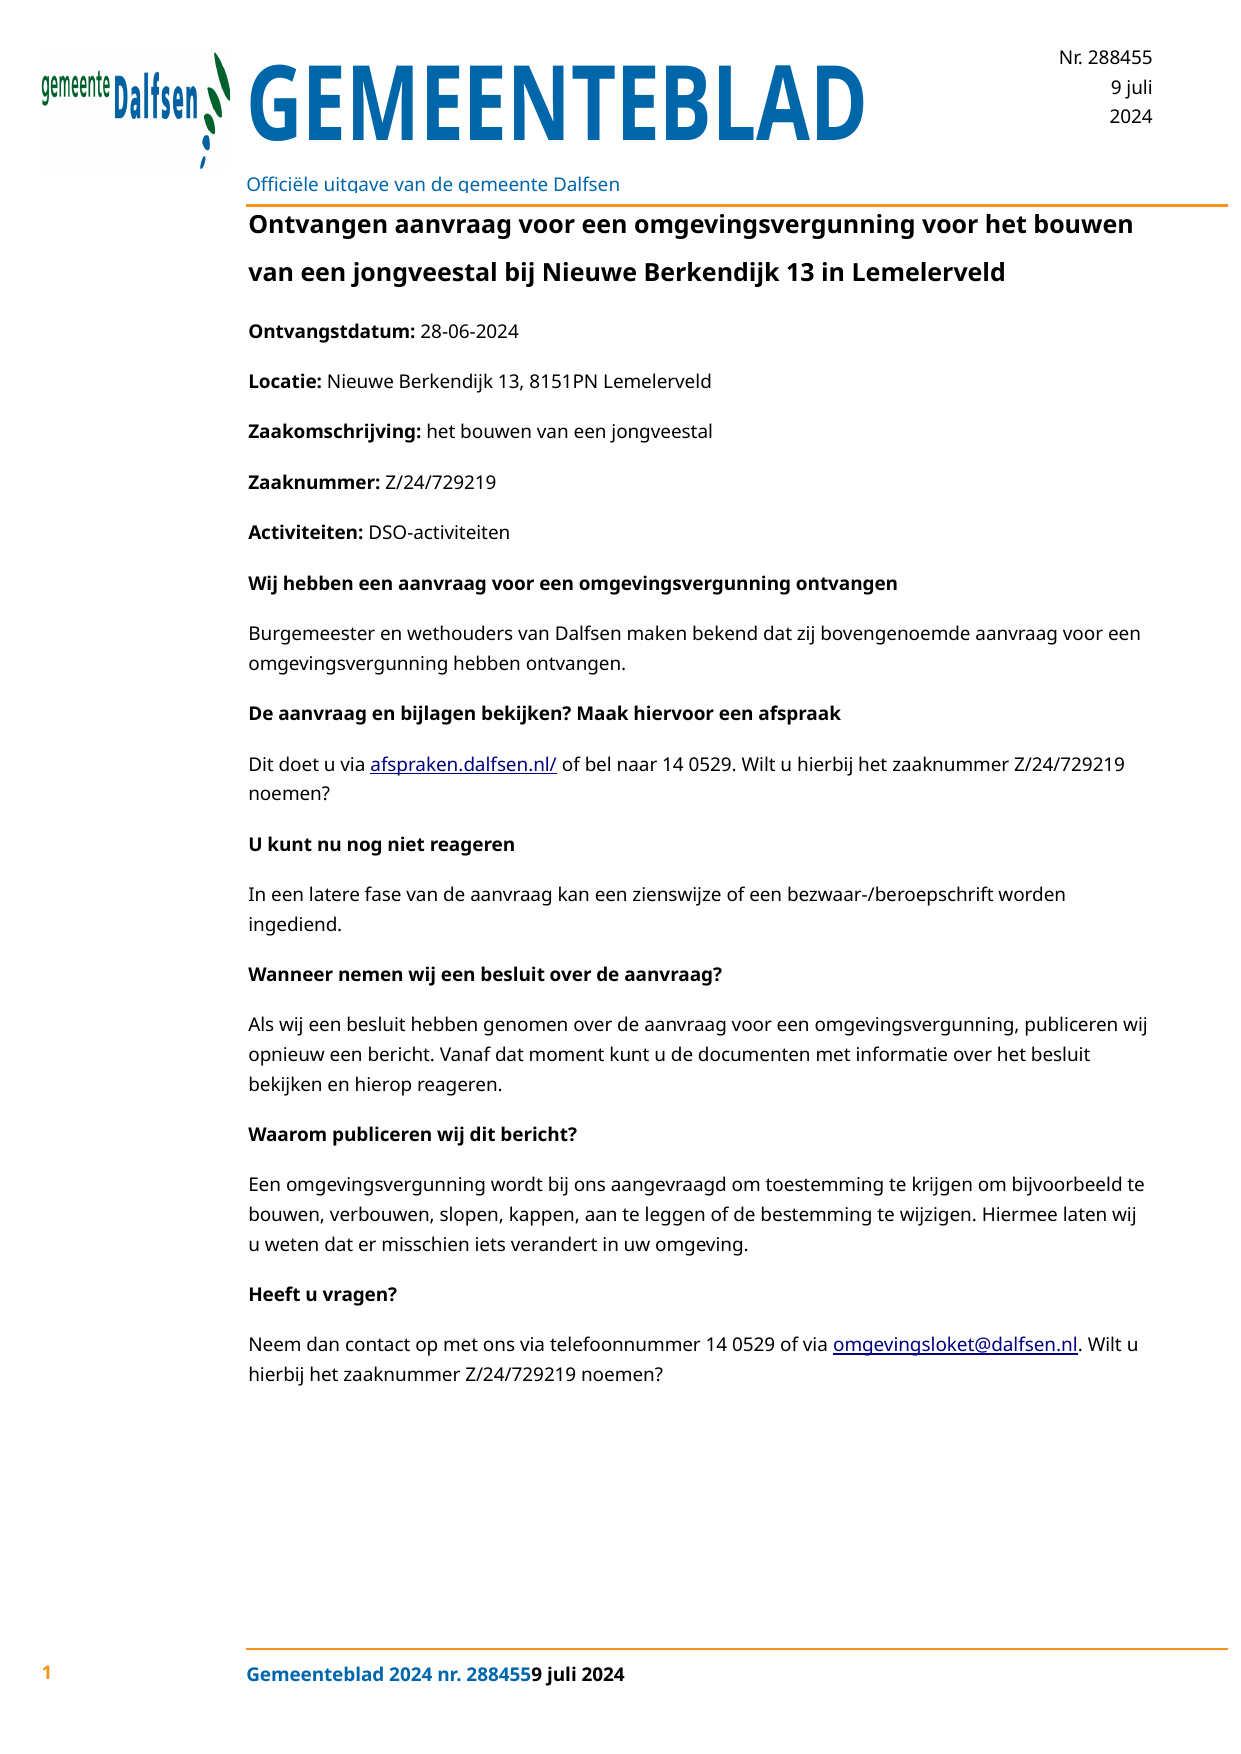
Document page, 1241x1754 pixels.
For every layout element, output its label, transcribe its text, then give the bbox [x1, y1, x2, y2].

text Als wij een besluit hebben genomen over de aanvraag voor een omgevingsvergunning, publiceren wij opnieuw een bericht. Vanaf dat moment kunt u de documenten met informatie over het besluit bekijken en hierop reageren. [248, 1012, 1152, 1097]
text Zaaknummer: Z/24/729219 [248, 469, 1152, 495]
text In een latere fase van de aanvraag kan een zienswijze of een bezwaar-/beroepschrift worden ingediend. [248, 881, 1152, 937]
text Activiteiten: DSO-activiteiten [248, 519, 1152, 545]
picture [41, 47, 231, 172]
text Wanneer nemen wij een besluit over de aanvraag? [248, 961, 1152, 987]
text Dit doet u via afspraken.dalfsen.nl/ of bel naar 14 0529. Wilt u hierbij het zaaknummer Z/24/729219 noemen? [248, 751, 1152, 806]
text Heeft u vragen? [248, 1281, 1152, 1307]
text Wij hebben een aanvraag voor een omgevingsvergunning ontvangen [248, 570, 1152, 596]
text Burgemeester en wethouders van Dalfsen maken bekend dat zij bovengenoemde aanvraag voor een omgevingsvergunning hebben ontvangen. [248, 620, 1152, 676]
text Zaakomschrijving: het bouwen van een jongveestal [248, 419, 1152, 444]
text U kunt nu nog niet reageren [248, 831, 1152, 857]
text Neem dan contact op met ons via telefoonnummer 14 0529 of via omgevingsloket@dalfsen.nl. Wilt u hierbij het zaaknummer Z/24/729219 noemen? [248, 1332, 1152, 1387]
text Locatie: Nieuwe Berkendijk 13, 8151PN Lemelerveld [248, 368, 1152, 394]
text De aanvraag en bijlagen bekijken? Maak hiervoor een afspraak [248, 700, 1152, 726]
text Een omgevingsvergunning wordt bij ons aangevraagd om toestemming te krijgen om bijvoorbeeld te bouwen, verbouwen, slopen, kappen, aan te leggen of de bestemming te wijzigen. Hiermee laten wij u weten dat er misschien iets verandert in uw omgeving. [248, 1172, 1152, 1257]
text Ontvangen aanvraag voor een omgevingsvergunning voor het bouwen van een jongveestal bij Nieuwe Berkendijk 13 in Lemelerveld [248, 207, 1152, 288]
text Waarom publiceren wij dit bericht? [248, 1121, 1152, 1147]
text Ontvangstdatum: 28-06-2024 [248, 318, 1152, 344]
